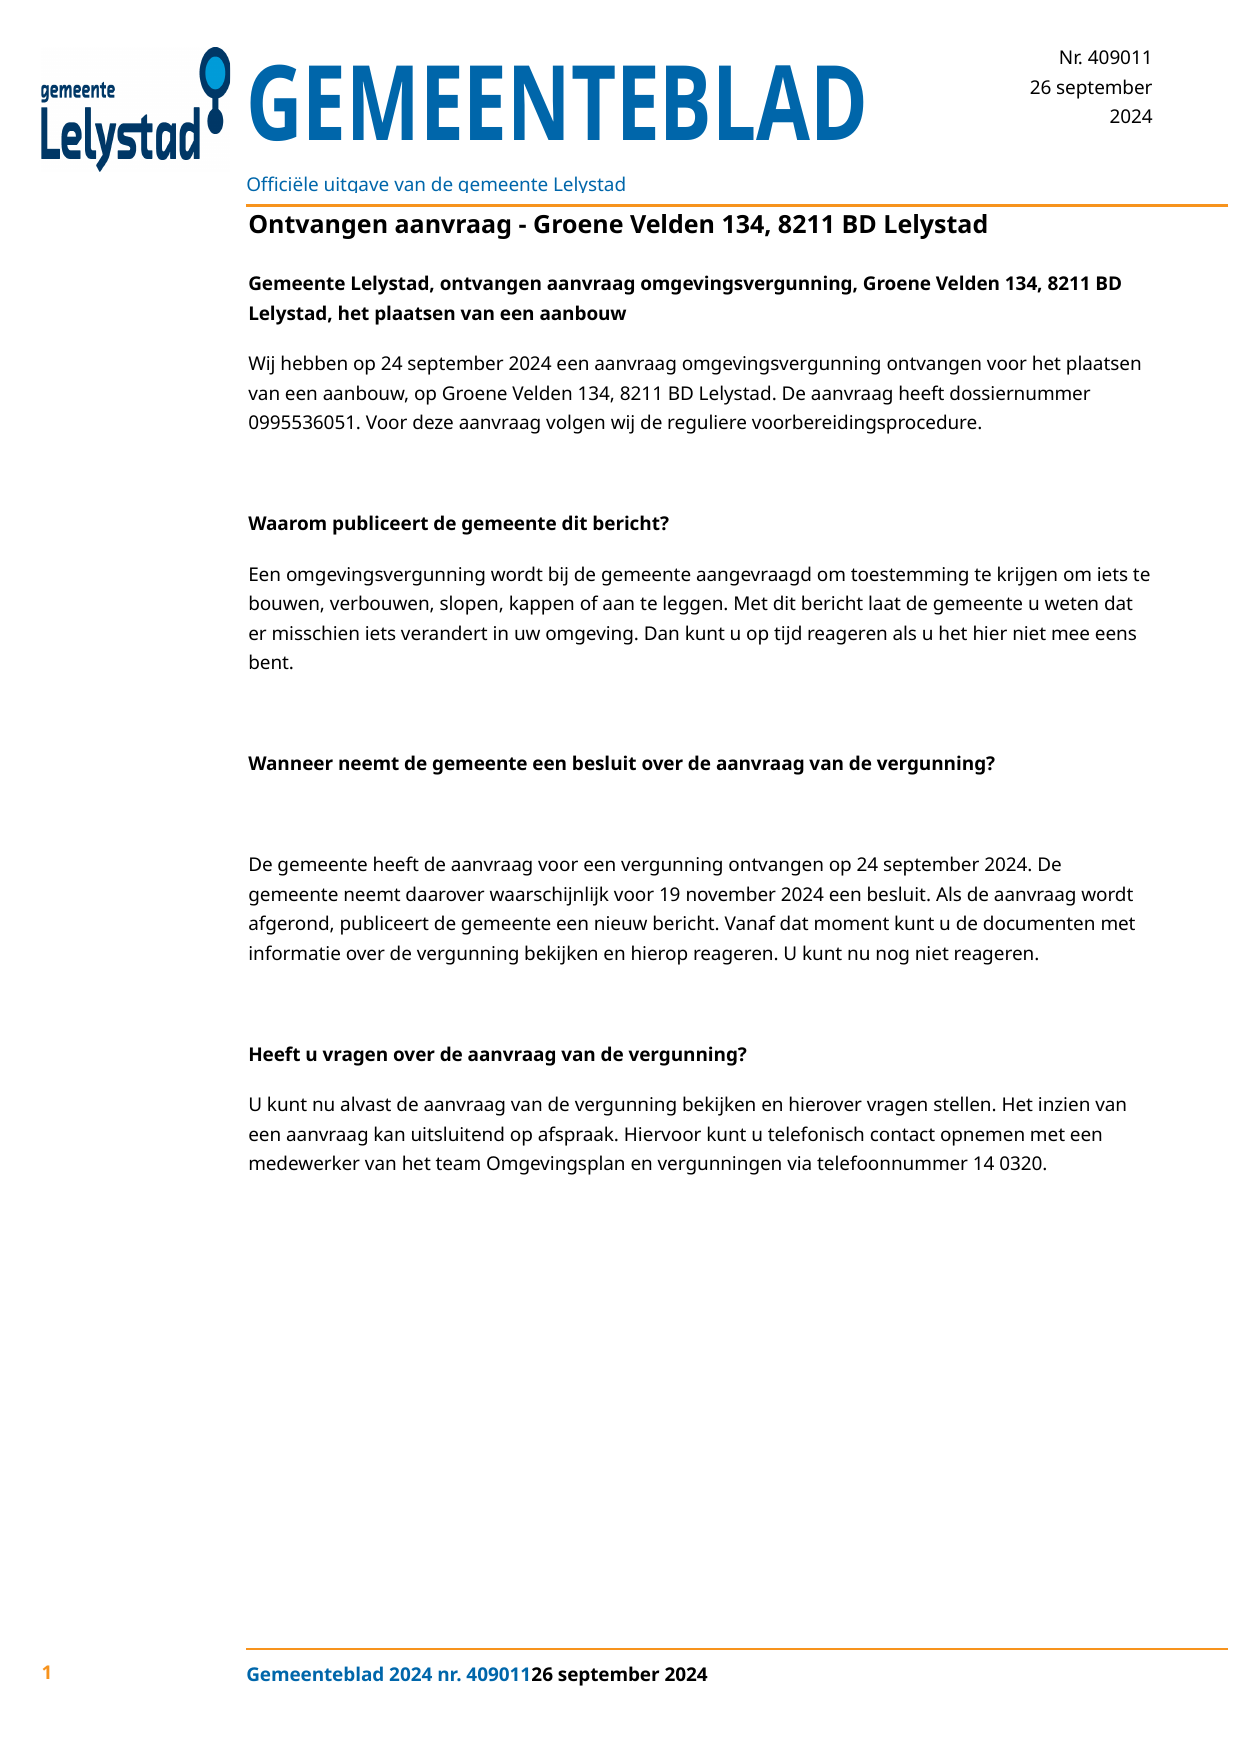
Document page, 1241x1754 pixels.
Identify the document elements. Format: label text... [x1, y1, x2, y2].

text Heeft u vragen over de aanvraag van de vergunning? [248, 1041, 1152, 1066]
text Ontvangen aanvraag - Groene Velden 134, 8211 BD Lelystad [248, 207, 1152, 241]
text Wanneer neemt de gemeente een besluit over de aanvraag van de vergunning? [248, 750, 1152, 776]
text Een omgevingsvergunning wordt bij de gemeente aangevraagd om toestemming te krijgen om iets te bouwen, verbouwen, slopen, kappen of aan te leggen. Met dit bericht laat de gemeente u weten dat er misschien iets verandert in uw omgeving. Dan kunt u op tijd reageren als u het hier niet mee eens bent. [248, 561, 1152, 675]
text Waarom publiceert de gemeente dit bericht? [248, 510, 1152, 536]
picture [41, 47, 231, 172]
text Gemeente Lelystad, ontvangen aanvraag omgevingsvergunning, Groene Velden 134, 8211 BD Lelystad, het plaatsen van een aanbouw [248, 270, 1152, 326]
text Wij hebben op 24 september 2024 een aanvraag omgevingsvergunning ontvangen voor het plaatsen van een aanbouw, op Groene Velden 134, 8211 BD Lelystad. De aanvraag heeft dossiernummer 0995536051. Voor deze aanvraag volgen wij de reguliere voorbereidingsprocedure. [248, 350, 1152, 435]
text De gemeente heeft de aanvraag voor een vergunning ontvangen op 24 september 2024. De gemeente neemt daarover waarschijnlijk voor 19 november 2024 een besluit. Als de aanvraag wordt afgerond, publiceert de gemeente een nieuw bericht. Vanaf dat moment kunt u de documenten met informatie over de vergunning bekijken en hierop reageren. U kunt nu nog niet reageren. [248, 851, 1152, 966]
text U kunt nu alvast de aanvraag van de vergunning bekijken en hierover vragen stellen. Het inzien van een aanvraag kan uitsluitend op afspraak. Hiervoor kunt u telefonisch contact opnemen met een medewerker van het team Omgevingsplan en vergunningen via telefoonnummer 14 0320. [248, 1091, 1152, 1176]
